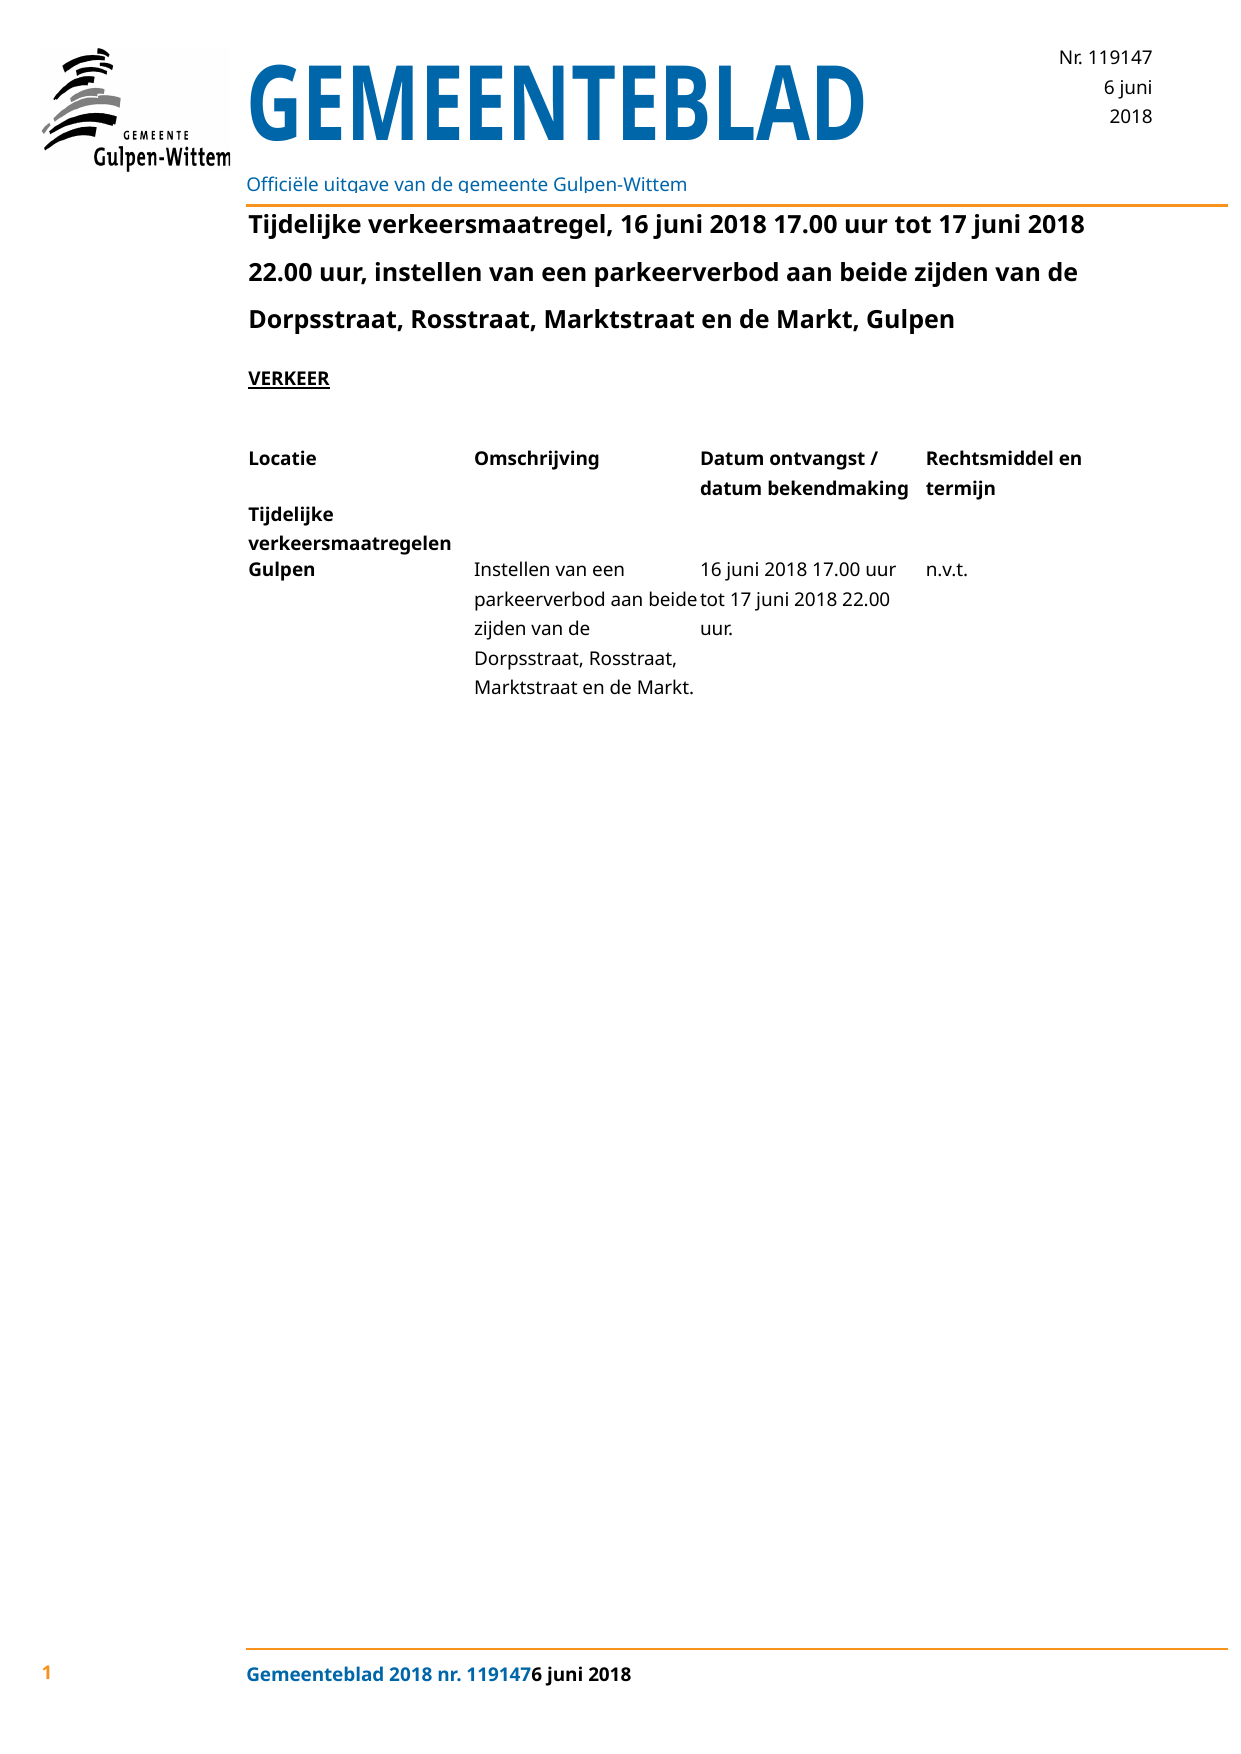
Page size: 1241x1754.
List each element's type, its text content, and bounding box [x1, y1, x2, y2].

table_cell Gulpen [248, 556, 474, 700]
table_cell [700, 501, 926, 556]
table_cell 16 juni 2018 17.00 uur tot 17 juni 2018 22.00 uur. [700, 556, 926, 700]
table_cell Tijdelijke verkeersmaatregelen [248, 501, 474, 556]
table_cell Instellen van een parkeerverbod aan beide zijden van de Dorpsstraat, Rosstraat, Marktstraat en de Markt. [474, 556, 700, 700]
table_cell [926, 501, 1152, 556]
table_cell n.v.t. [926, 556, 1152, 700]
text Tijdelijke verkeersmaatregel, 16 juni 2018 17.00 uur tot 17 juni 2018 22.00 uur, instellen van een parkeerverbod aan beide zijden van de Dorpsstraat, Rosstraat, Marktstraat en de Markt, Gulpen [248, 207, 1152, 336]
table_header Rechtsmiddel en termijn [926, 446, 1152, 501]
table_header Omschrijving [474, 446, 700, 501]
table_cell [474, 501, 700, 556]
text VERKEER [248, 366, 1152, 391]
picture [41, 47, 231, 172]
table_header Locatie [248, 446, 474, 501]
table_header Datum ontvangst / datum bekendmaking [700, 446, 926, 501]
